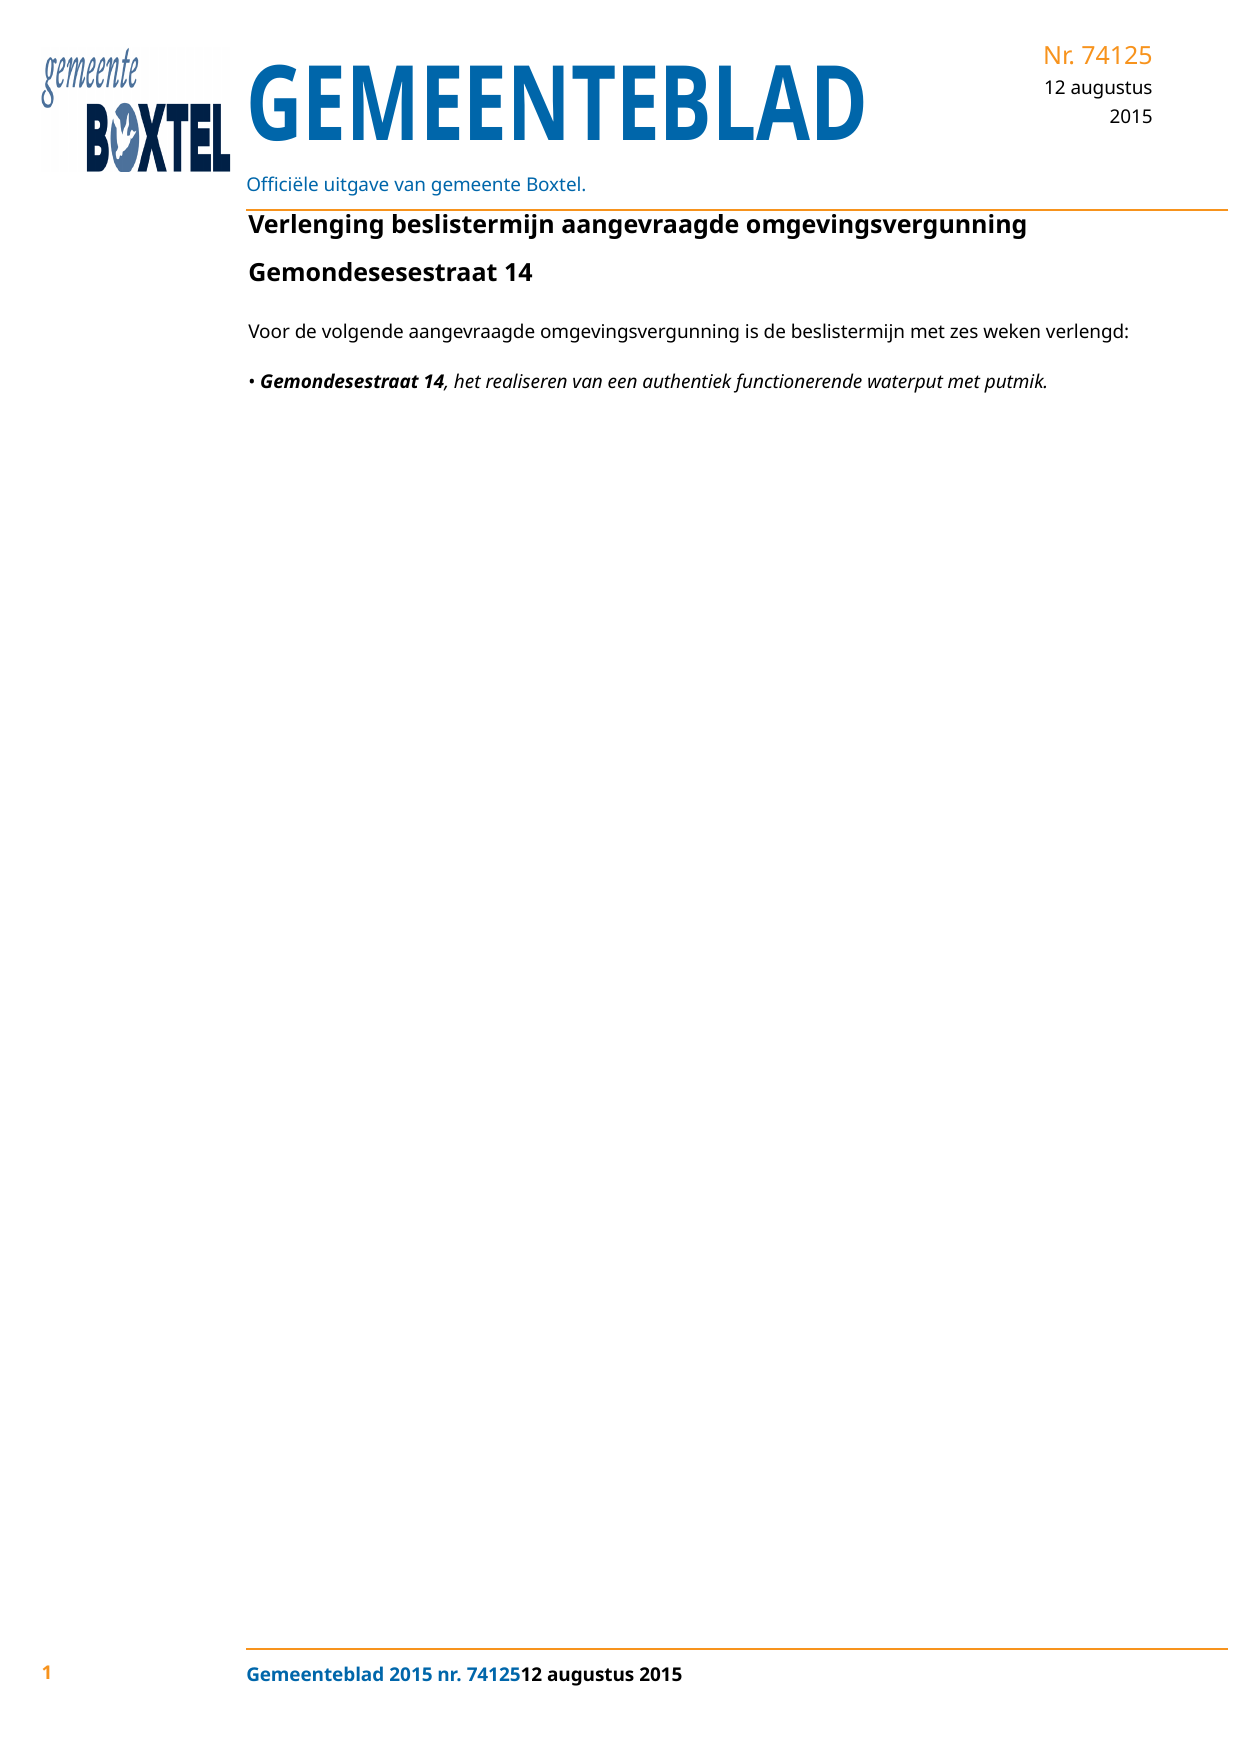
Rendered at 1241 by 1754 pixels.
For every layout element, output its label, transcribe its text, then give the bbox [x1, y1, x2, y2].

text • Gemondesestraat 14, het realiseren van een authentiek functionerende waterput met putmik. [248, 368, 1152, 394]
text Verlenging beslistermijn aangevraagde omgevingsvergunning Gemondesesestraat 14 [248, 211, 1152, 288]
text Voor de volgende aangevraagde omgevingsvergunning is de beslistermijn met zes weken verlengd: [248, 318, 1152, 344]
picture [41, 47, 231, 172]
